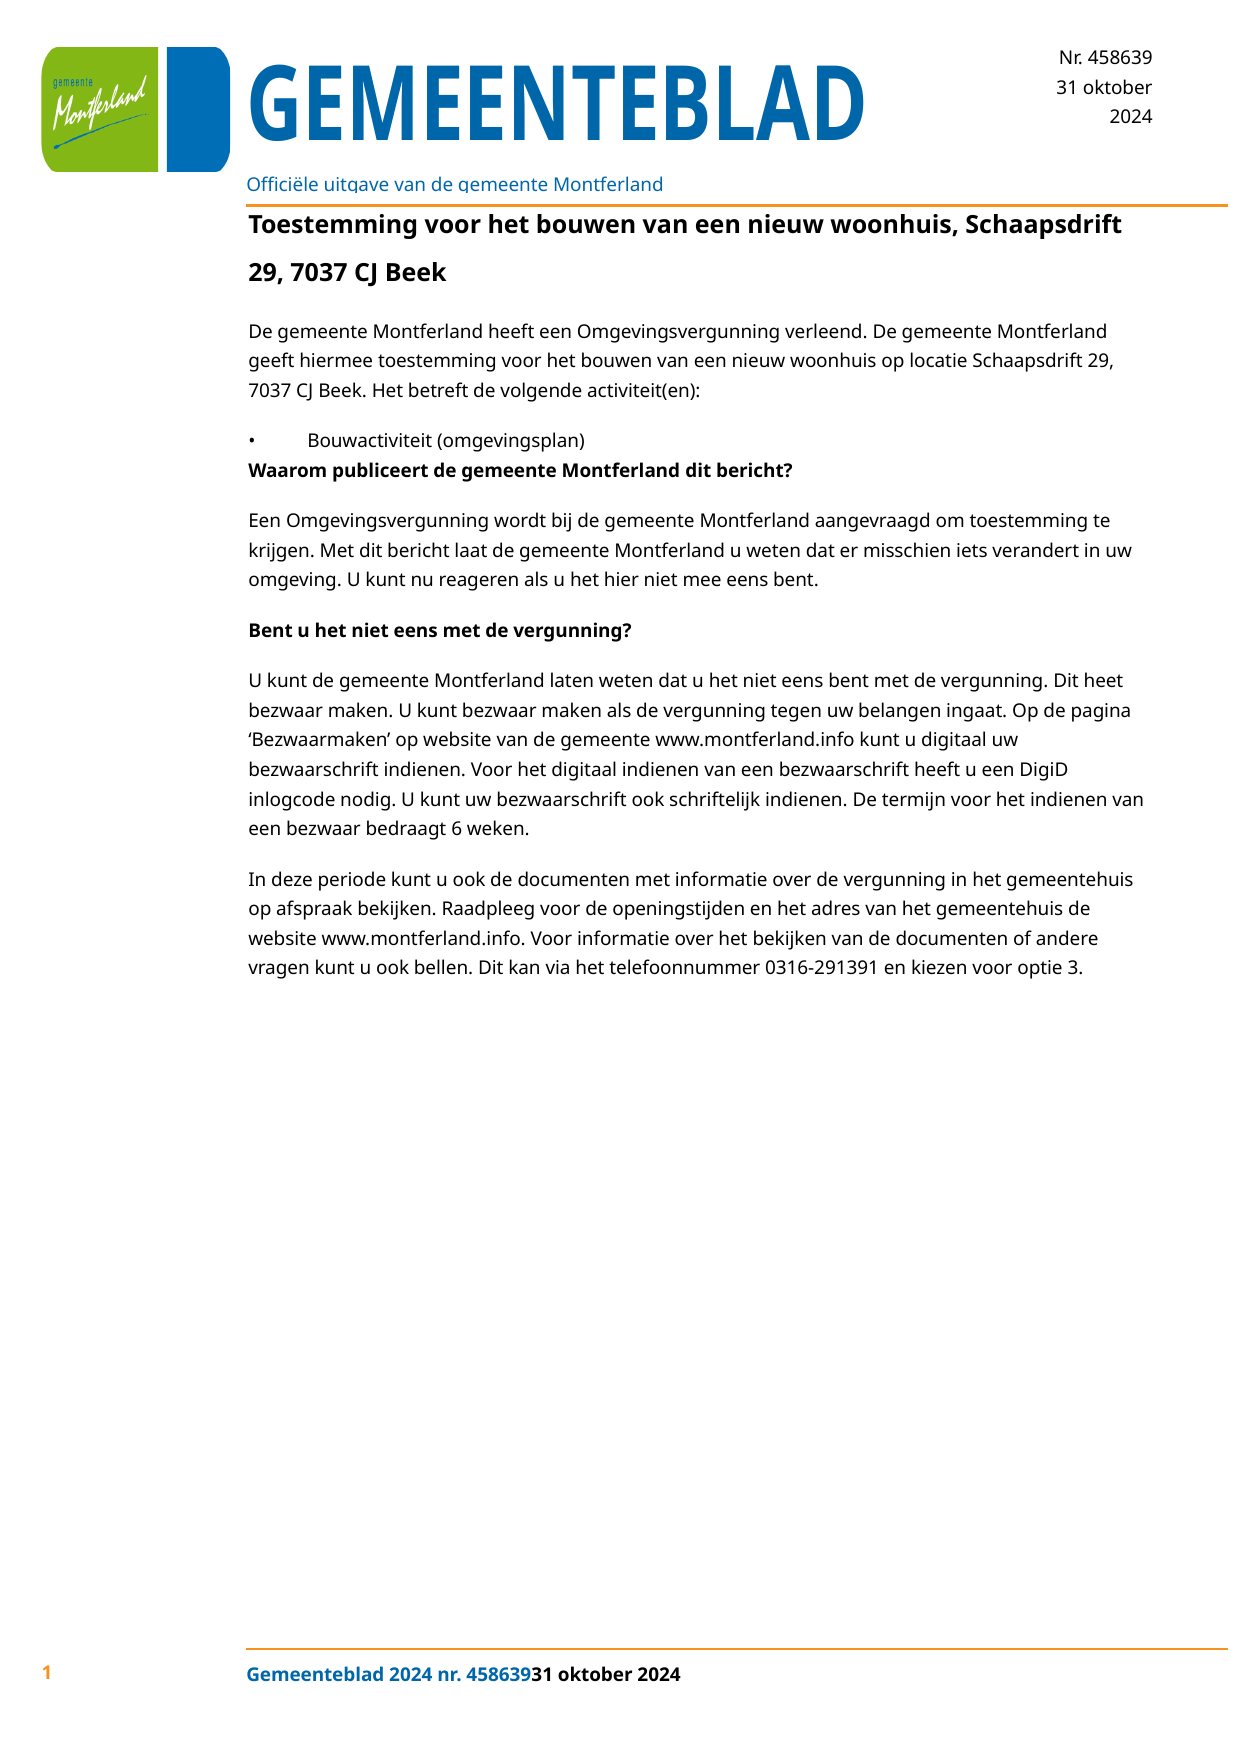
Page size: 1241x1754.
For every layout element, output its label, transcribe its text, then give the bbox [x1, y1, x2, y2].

text In deze periode kunt u ook de documenten met informatie over de vergunning in het gemeentehuis op afspraak bekijken. Raadpleeg voor de openingstijden en het adres van het gemeentehuis de website www.montferland.info. Voor informatie over het bekijken van de documenten of andere vragen kunt u ook bellen. Dit kan via het telefoonnummer 0316-291391 en kiezen voor optie 3. [248, 866, 1152, 980]
list Bouwactiviteit (omgevingsplan) [248, 427, 1152, 453]
text Waarom publiceert de gemeente Montferland dit bericht? [248, 457, 1152, 483]
picture [41, 47, 231, 172]
text Een Omgevingsvergunning wordt bij de gemeente Montferland aangevraagd om toestemming te krijgen. Met dit bericht laat de gemeente Montferland u weten dat er misschien iets verandert in uw omgeving. U kunt nu reageren als u het hier niet mee eens bent. [248, 507, 1152, 592]
text U kunt de gemeente Montferland laten weten dat u het niet eens bent met de vergunning. Dit heet bezwaar maken. U kunt bezwaar maken als de vergunning tegen uw belangen ingaat. Op de pagina ‘Bezwaarmaken’ op website van de gemeente www.montferland.info kunt u digitaal uw bezwaarschrift indienen. Voor het digitaal indienen van een bezwaarschrift heeft u een DigiD inlogcode nodig. U kunt uw bezwaarschrift ook schriftelijk indienen. De termijn voor het indienen van een bezwaar bedraagt 6 weken. [248, 667, 1152, 841]
text Bent u het niet eens met de vergunning? [248, 617, 1152, 643]
text De gemeente Montferland heeft een Omgevingsvergunning verleend. De gemeente Montferland geeft hiermee toestemming voor het bouwen van een nieuw woonhuis op locatie Schaapsdrift 29, 7037 CJ Beek. Het betreft de volgende activiteit(en): [248, 318, 1152, 403]
text Toestemming voor het bouwen van een nieuw woonhuis, Schaapsdrift 29, 7037 CJ Beek [248, 207, 1152, 288]
